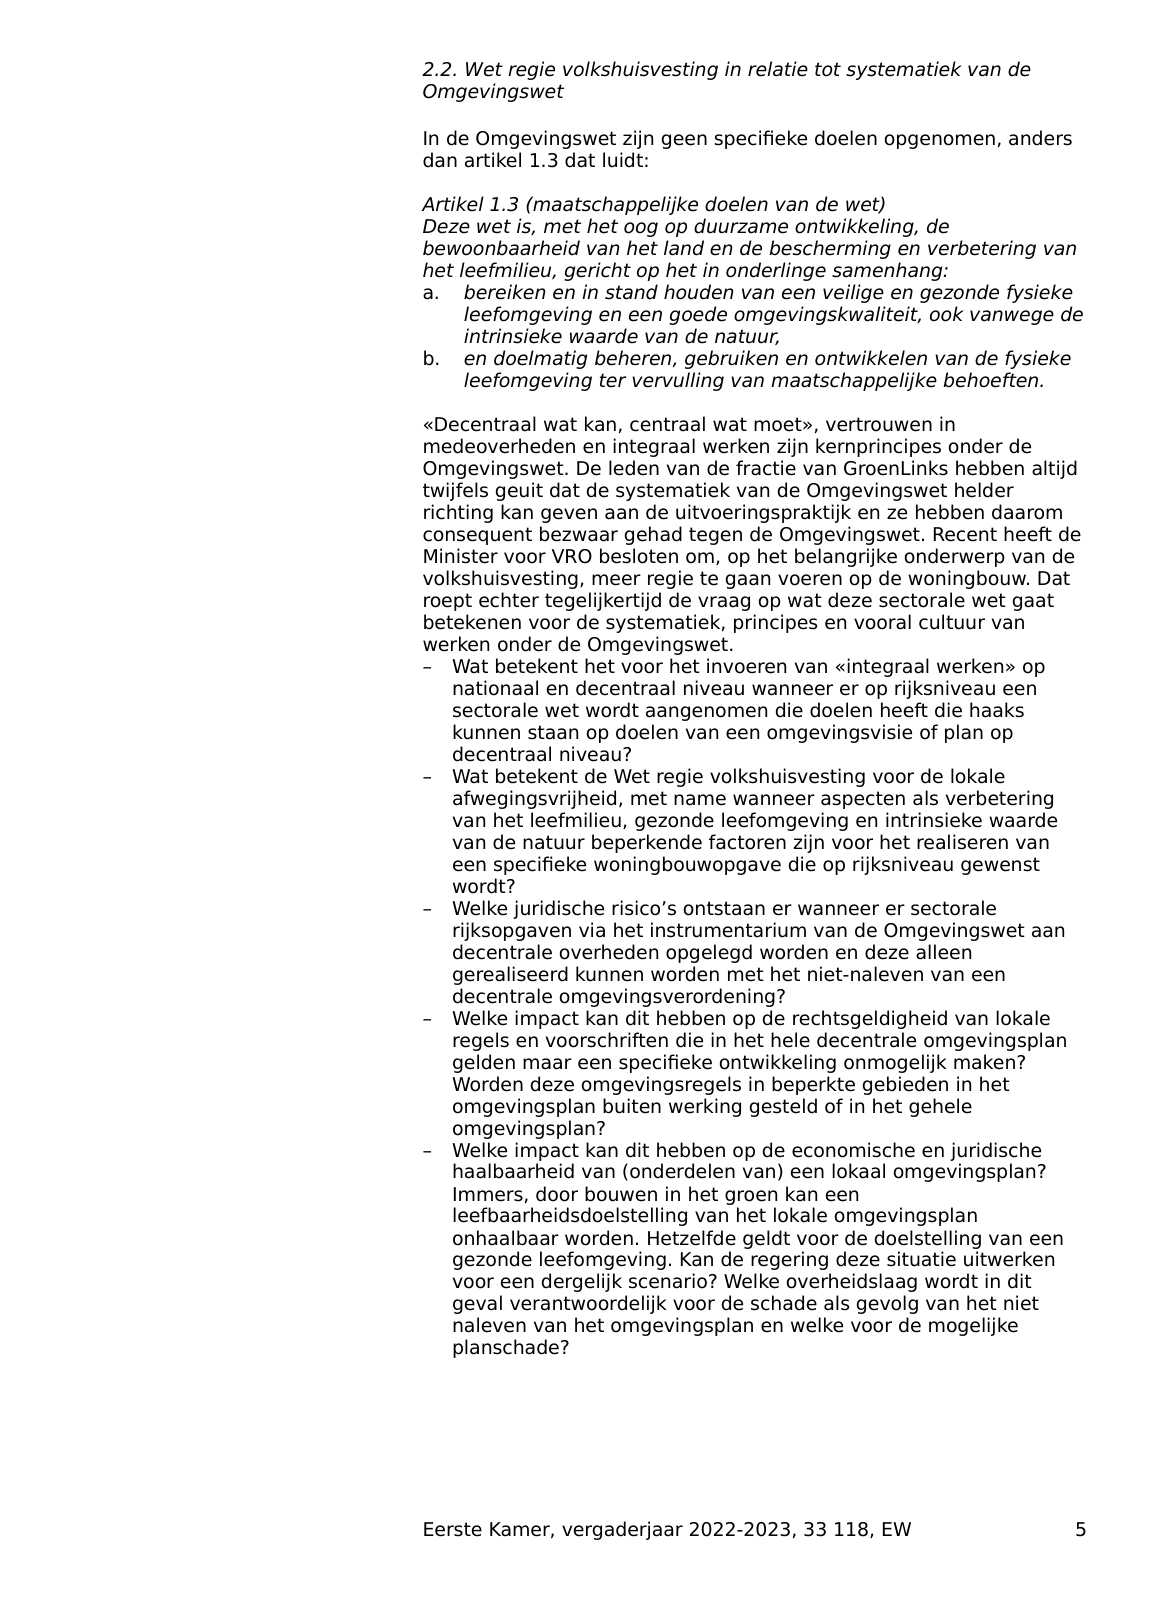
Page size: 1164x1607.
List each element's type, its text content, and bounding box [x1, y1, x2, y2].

text In de Omgevingswet zijn geen specifieke doelen opgenomen, anders dan artikel 1.3 dat luidt: [422, 128, 1087, 172]
text «Decentraal wat kan, centraal wat moet», vertrouwen in medeoverheden en integraal werken zijn kernprincipes onder de Omgevingswet. De leden van de fractie van GroenLinks hebben altijd twijfels geuit dat de systematiek van de Omgevingswet helder richting kan geven aan de uitvoeringspraktijk en ze hebben daarom consequent bezwaar gehad tegen de Omgevingswet. Recent heeft de Minister voor VRO besloten om, op het belangrijke onderwerp van de volkshuisvesting, meer regie te gaan voeren op de woningbouw. Dat roept echter tegelijkertijd de vraag op wat deze sectorale wet gaat betekenen voor de systematiek, principes en vooral cultuur van werken onder de Omgevingswet. [422, 414, 1087, 656]
text – Wat betekent het voor het invoeren van «integraal werken» op nationaal en decentraal niveau wanneer er op rijksniveau een sectorale wet wordt aangenomen die doelen heeft die haaks kunnen staan op doelen van een omgevingsvisie of plan op decentraal niveau? [422, 656, 1087, 766]
text Artikel 1.3 (maatschappelijke doelen van de wet) [422, 194, 1087, 216]
text a. bereiken en in stand houden van een veilige en gezonde fysieke leefomgeving en een goede omgevingskwaliteit, ook vanwege de intrinsieke waarde van de natuur, [422, 282, 1087, 348]
text b. en doelmatig beheren, gebruiken en ontwikkelen van de fysieke leefomgeving ter vervulling van maatschappelijke behoeften. [422, 348, 1087, 392]
text – Welke impact kan dit hebben op de rechtsgeldigheid van lokale regels en voorschriften die in het hele decentrale omgevingsplan gelden maar een specifieke ontwikkeling onmogelijk maken? Worden deze omgevingsregels in beperkte gebieden in het omgevingsplan buiten werking gesteld of in het gehele omgevingsplan? [422, 1008, 1087, 1139]
text – Welke impact kan dit hebben op de economische en juridische haalbaarheid van (onderdelen van) een lokaal omgevingsplan? Immers, door bouwen in het groen kan een leefbaarheidsdoelstelling van het lokale omgevingsplan onhaalbaar worden. Hetzelfde geldt voor de doelstelling van een gezonde leefomgeving. Kan de regering deze situatie uitwerken voor een dergelijk scenario? Welke overheidslaag wordt in dit geval verantwoordelijk voor de schade als gevolg van het niet naleven van het omgevingsplan en welke voor de mogelijke planschade? [422, 1139, 1087, 1359]
text Deze wet is, met het oog op duurzame ontwikkeling, de bewoonbaarheid van het land en de bescherming en verbetering van het leefmilieu, gericht op het in onderlinge samenhang: [422, 216, 1087, 282]
text – Welke juridische risico’s ontstaan er wanneer er sectorale rijksopgaven via het instrumentarium van de Omgevingswet aan decentrale overheden opgelegd worden en deze alleen gerealiseerd kunnen worden met het niet-naleven van een decentrale omgevingsverordening? [422, 898, 1087, 1008]
text – Wat betekent de Wet regie volkshuisvesting voor de lokale afwegingsvrijheid, met name wanneer aspecten als verbetering van het leefmilieu, gezonde leefomgeving en intrinsieke waarde van de natuur beperkende factoren zijn voor het realiseren van een specifieke woningbouwopgave die op rijksniveau gewenst wordt? [422, 766, 1087, 898]
subtitle 2.2. Wet regie volkshuisvesting in relatie tot systematiek van de Omgevingswet [422, 59, 1087, 103]
